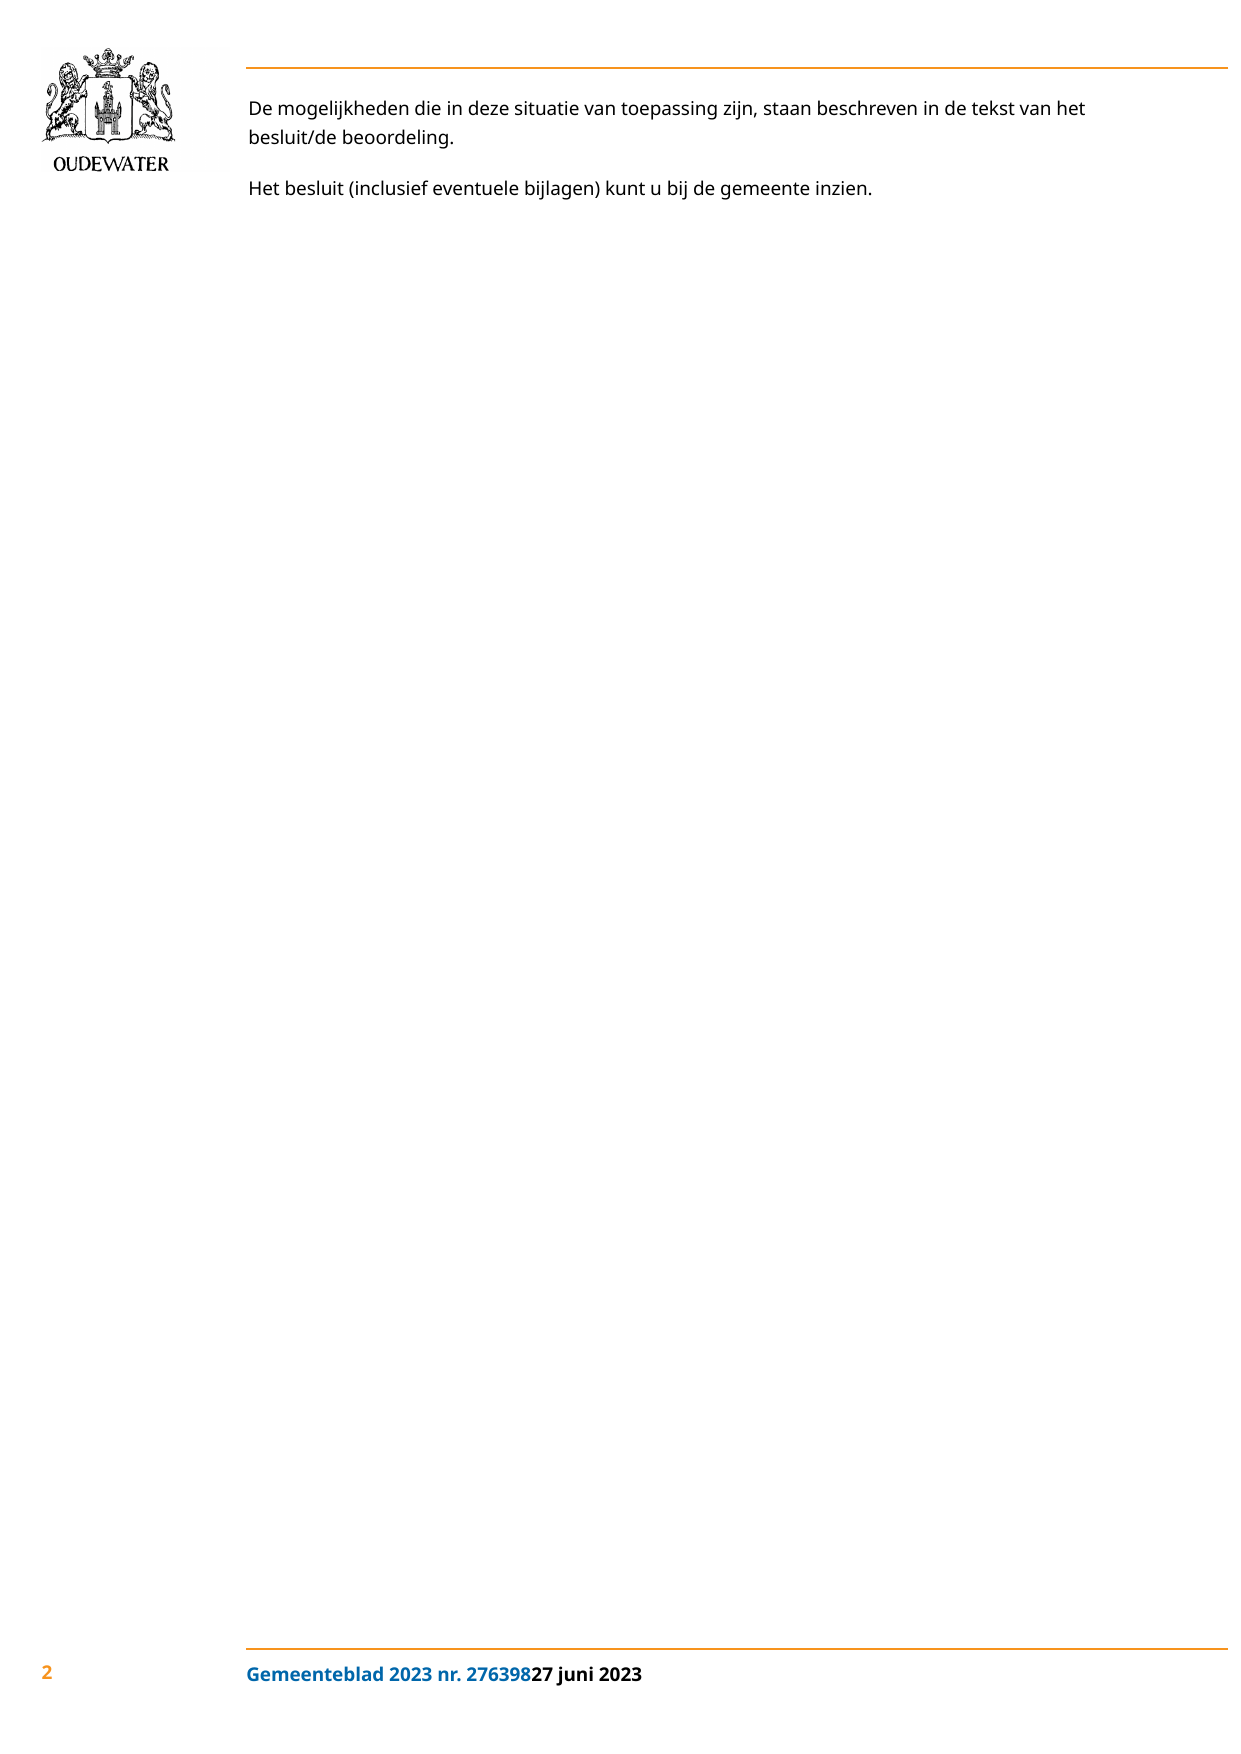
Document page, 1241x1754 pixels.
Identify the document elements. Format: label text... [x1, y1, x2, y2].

text De mogelijkheden die in deze situatie van toepassing zijn, staan beschreven in de tekst van het besluit/de beoordeling. [248, 95, 1152, 150]
picture [41, 47, 231, 172]
text Het besluit (inclusief eventuele bijlagen) kunt u bij de gemeente inzien. [248, 175, 1152, 201]
